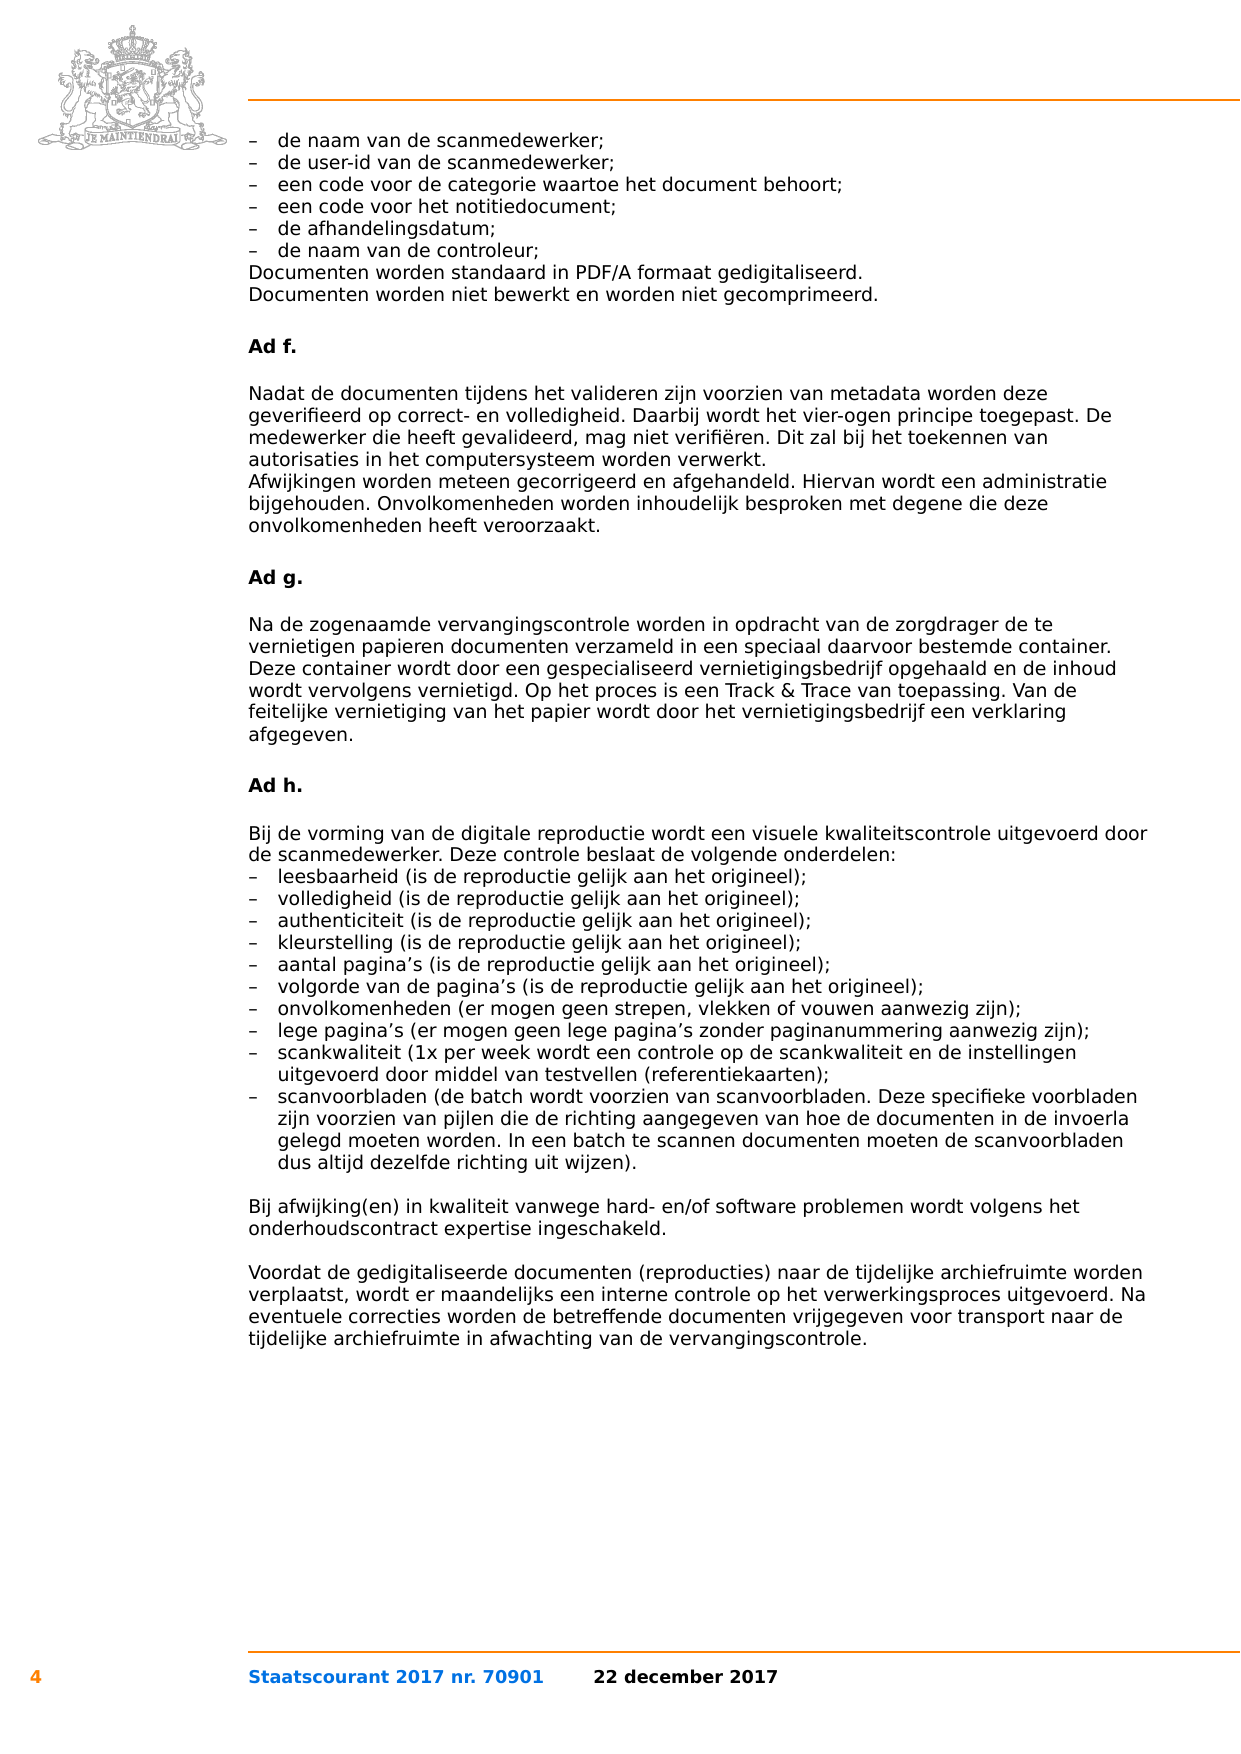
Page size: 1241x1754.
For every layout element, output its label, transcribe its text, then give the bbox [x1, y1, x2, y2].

text Nadat de documenten tijdens het valideren zijn voorzien van metadata worden deze geverifieerd op correct- en volledigheid. Daarbij wordt het vier-ogen principe toegepast. De medewerker die heeft gevalideerd, mag niet verifiëren. Dit zal bij het toekennen van autorisaties in het computersysteem worden verwerkt. [248, 383, 1163, 471]
text Bij afwijking(en) in kwaliteit vanwege hard- en/of software problemen wordt volgens het onderhoudscontract expertise ingeschakeld. [248, 1196, 1163, 1240]
text Afwijkingen worden meteen gecorrigeerd en afgehandeld. Hiervan wordt een administratie bijgehouden. Onvolkomenheden worden inhoudelijk besproken met degene die deze onvolkomenheden heeft veroorzaakt. [248, 471, 1163, 537]
subtitle Ad h. [248, 775, 1163, 797]
text – een code voor het notitiedocument; [248, 196, 1163, 218]
text – volledigheid (is de reproductie gelijk aan het origineel); [248, 888, 1163, 910]
text – leesbaarheid (is de reproductie gelijk aan het origineel); [248, 866, 1163, 888]
picture [38, 25, 227, 150]
text – onvolkomenheden (er mogen geen strepen, vlekken of vouwen aanwezig zijn); [248, 998, 1163, 1020]
text Na de zogenaamde vervangingscontrole worden in opdracht van de zorgdrager de te vernietigen papieren documenten verzameld in een speciaal daarvoor bestemde container. Deze container wordt door een gespecialiseerd vernietigingsbedrijf opgehaald en de inhoud wordt vervolgens vernietigd. Op het proces is een Track & Trace van toepassing. Van de feitelijke vernietiging van het papier wordt door het vernietigingsbedrijf een verklaring afgegeven. [248, 613, 1163, 745]
text – een code voor de categorie waartoe het document behoort; [248, 174, 1163, 196]
text – de naam van de controleur; [248, 240, 1163, 262]
text – de afhandelingsdatum; [248, 218, 1163, 240]
text – scankwaliteit (1x per week wordt een controle op de scankwaliteit en de instellingen uitgevoerd door middel van testvellen (referentiekaarten); [248, 1042, 1163, 1086]
text – de naam van de scanmedewerker; [248, 130, 1163, 152]
text – volgorde van de pagina’s (is de reproductie gelijk aan het origineel); [248, 976, 1163, 998]
text Documenten worden standaard in PDF/A formaat gedigitaliseerd. [248, 262, 1163, 284]
text – lege pagina’s (er mogen geen lege pagina’s zonder paginanummering aanwezig zijn); [248, 1020, 1163, 1042]
text Voordat de gedigitaliseerde documenten (reproducties) naar de tijdelijke archiefruimte worden verplaatst, wordt er maandelijks een interne controle op het verwerkingsproces uitgevoerd. Na eventuele correcties worden de betreffende documenten vrijgegeven voor transport naar de tijdelijke archiefruimte in afwachting van de vervangingscontrole. [248, 1262, 1163, 1350]
text – kleurstelling (is de reproductie gelijk aan het origineel); [248, 932, 1163, 954]
text Bij de vorming van de digitale reproductie wordt een visuele kwaliteitscontrole uitgevoerd door de scanmedewerker. Deze controle beslaat de volgende onderdelen: [248, 822, 1163, 866]
text – authenticiteit (is de reproductie gelijk aan het origineel); [248, 910, 1163, 932]
subtitle Ad g. [248, 567, 1163, 588]
text – de user-id van de scanmedewerker; [248, 152, 1163, 174]
text – scanvoorbladen (de batch wordt voorzien van scanvoorbladen. Deze specifieke voorbladen zijn voorzien van pijlen die de richting aangegeven van hoe de documenten in de invoerla gelegd moeten worden. In een batch te scannen documenten moeten de scanvoorbladen dus altijd dezelfde richting uit wijzen). [248, 1086, 1163, 1174]
text – aantal pagina’s (is de reproductie gelijk aan het origineel); [248, 954, 1163, 976]
subtitle Ad f. [248, 336, 1163, 358]
text Documenten worden niet bewerkt en worden niet gecomprimeerd. [248, 284, 1163, 306]
